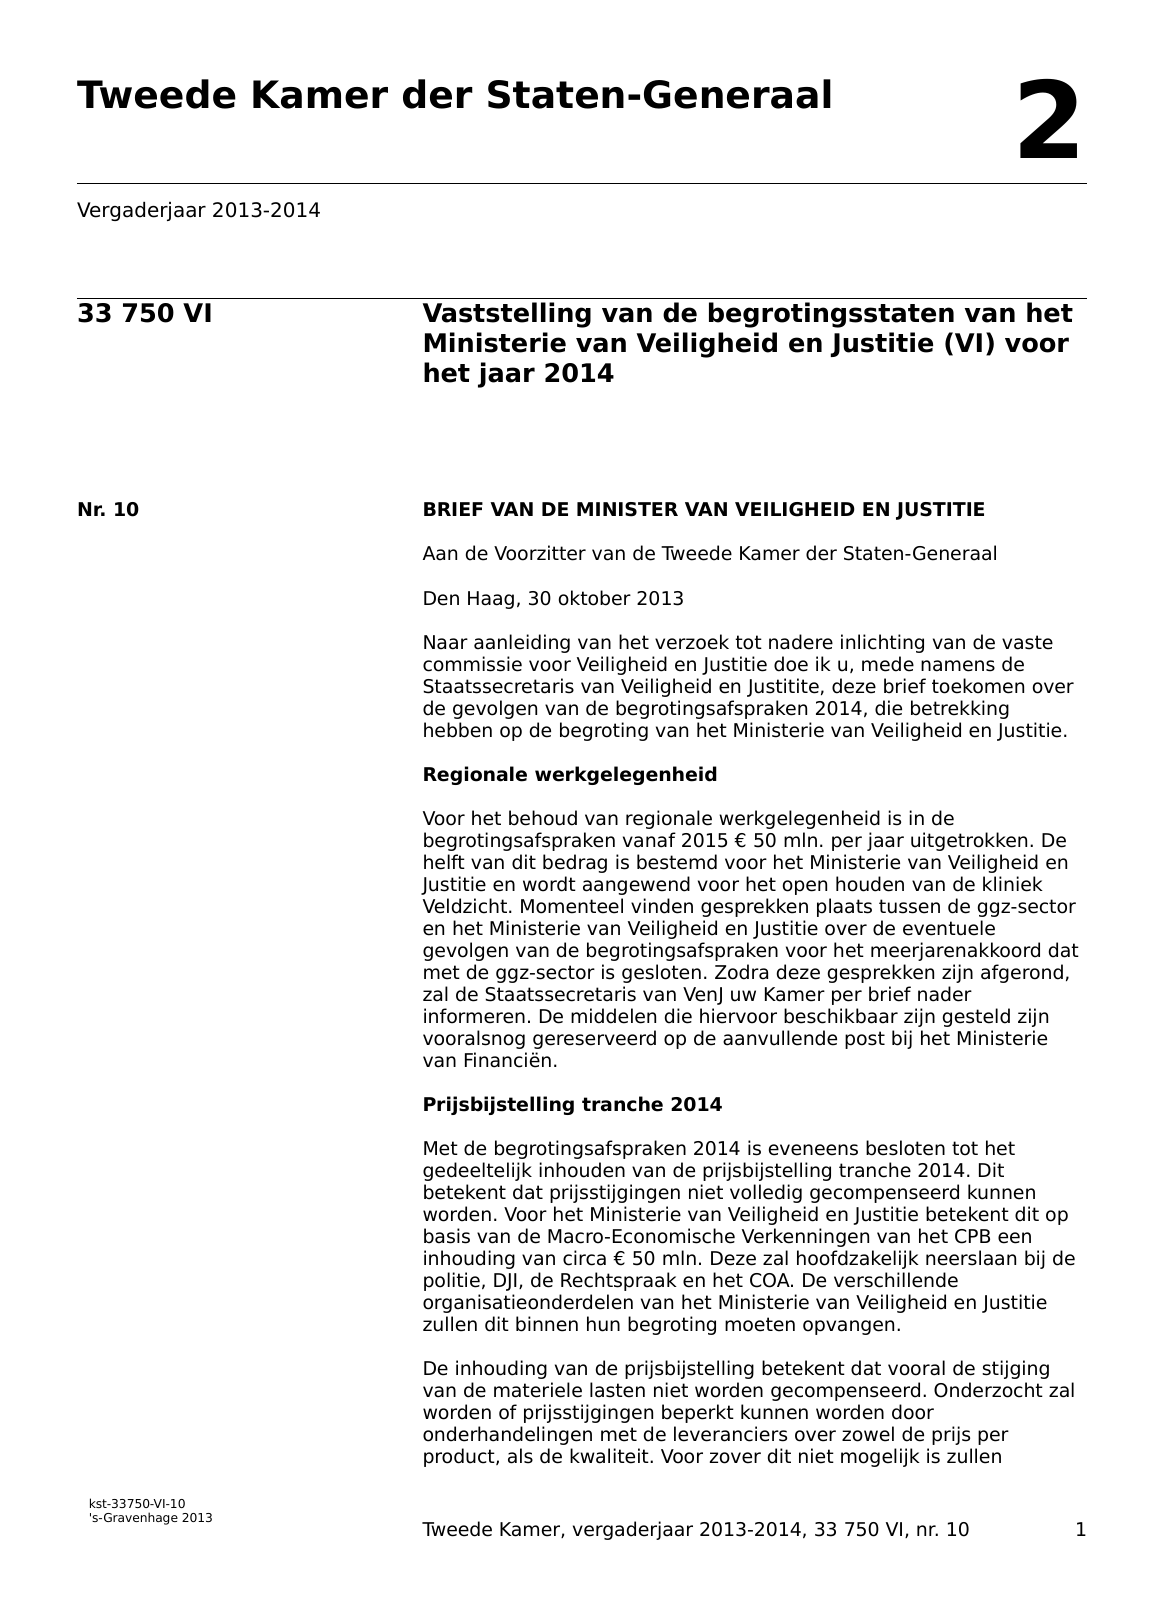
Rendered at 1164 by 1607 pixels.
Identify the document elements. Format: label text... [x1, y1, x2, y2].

table_header Tweede Kamer der Staten-Generaal [77, 59, 886, 183]
subtitle Nr. 10 BRIEF VAN DE MINISTER VAN VEILIGHEID EN JUSTITIE [77, 499, 1087, 521]
text 's-Gravenhage 2013 [88, 1511, 323, 1525]
text Voor het behoud van regionale werkgelegenheid is in de begrotingsafspraken vanaf 2015 € 50 mln. per jaar uitgetrokken. De helft van dit bedrag is bestemd voor het Ministerie van Veiligheid en Justitie en wordt aangewend voor het open houden van de kliniek Veldzicht. Momenteel vinden gesprekken plaats tussen de ggz-sector en het Ministerie van Veiligheid en Justitie over de eventuele gevolgen van de begrotingsafspraken voor het meerjarenakkoord dat met de ggz-sector is gesloten. Zodra deze gesprekken zijn afgerond, zal de Staatssecretaris van VenJ uw Kamer per brief nader informeren. De middelen die hiervoor beschikbaar zijn gesteld zijn vooralsnog gereserveerd op de aanvullende post bij het Ministerie van Financiën. [422, 808, 1087, 1072]
table_header 2 [886, 59, 1087, 183]
subtitle 33 750 VI Vaststelling van de begrotingsstaten van het Ministerie van Veiligheid en Justitie (VI) voor het jaar 2014 [77, 299, 1087, 388]
text kst-33750-VI-10 [88, 1497, 323, 1511]
subtitle Prijsbijstelling tranche 2014 [422, 1094, 1087, 1116]
subtitle Regionale werkgelegenheid [422, 764, 1087, 786]
text De inhouding van de prijsbijstelling betekent dat vooral de stijging van de materiele lasten niet worden gecompenseerd. Onderzocht zal worden of prijsstijgingen beperkt kunnen worden door onderhandelingen met de leveranciers over zowel de prijs per product, als de kwaliteit. Voor zover dit niet mogelijk is zullen [422, 1358, 1087, 1468]
text Met de begrotingsafspraken 2014 is eveneens besloten tot het gedeeltelijk inhouden van de prijsbijstelling tranche 2014. Dit betekent dat prijsstijgingen niet volledig gecompenseerd kunnen worden. Voor het Ministerie van Veiligheid en Justitie betekent dit op basis van de Macro-Economische Verkenningen van het CPB een inhouding van circa € 50 mln. Deze zal hoofdzakelijk neerslaan bij de politie, DJI, de Rechtspraak en het COA. De verschillende organisatieonderdelen van het Ministerie van Veiligheid en Justitie zullen dit binnen hun begroting moeten opvangen. [422, 1138, 1087, 1336]
text Naar aanleiding van het verzoek tot nadere inlichting van de vaste commissie voor Veiligheid en Justitie doe ik u, mede namens de Staatssecretaris van Veiligheid en Justitite, deze brief toekomen over de gevolgen van de begrotingsafspraken 2014, die betrekking hebben op de begroting van het Ministerie van Veiligheid en Justitie. [422, 632, 1087, 741]
text Den Haag, 30 oktober 2013 [422, 587, 1087, 609]
table_cell Vergaderjaar 2013-2014 [77, 184, 1087, 298]
text Aan de Voorzitter van de Tweede Kamer der Staten-Generaal [422, 543, 1087, 565]
